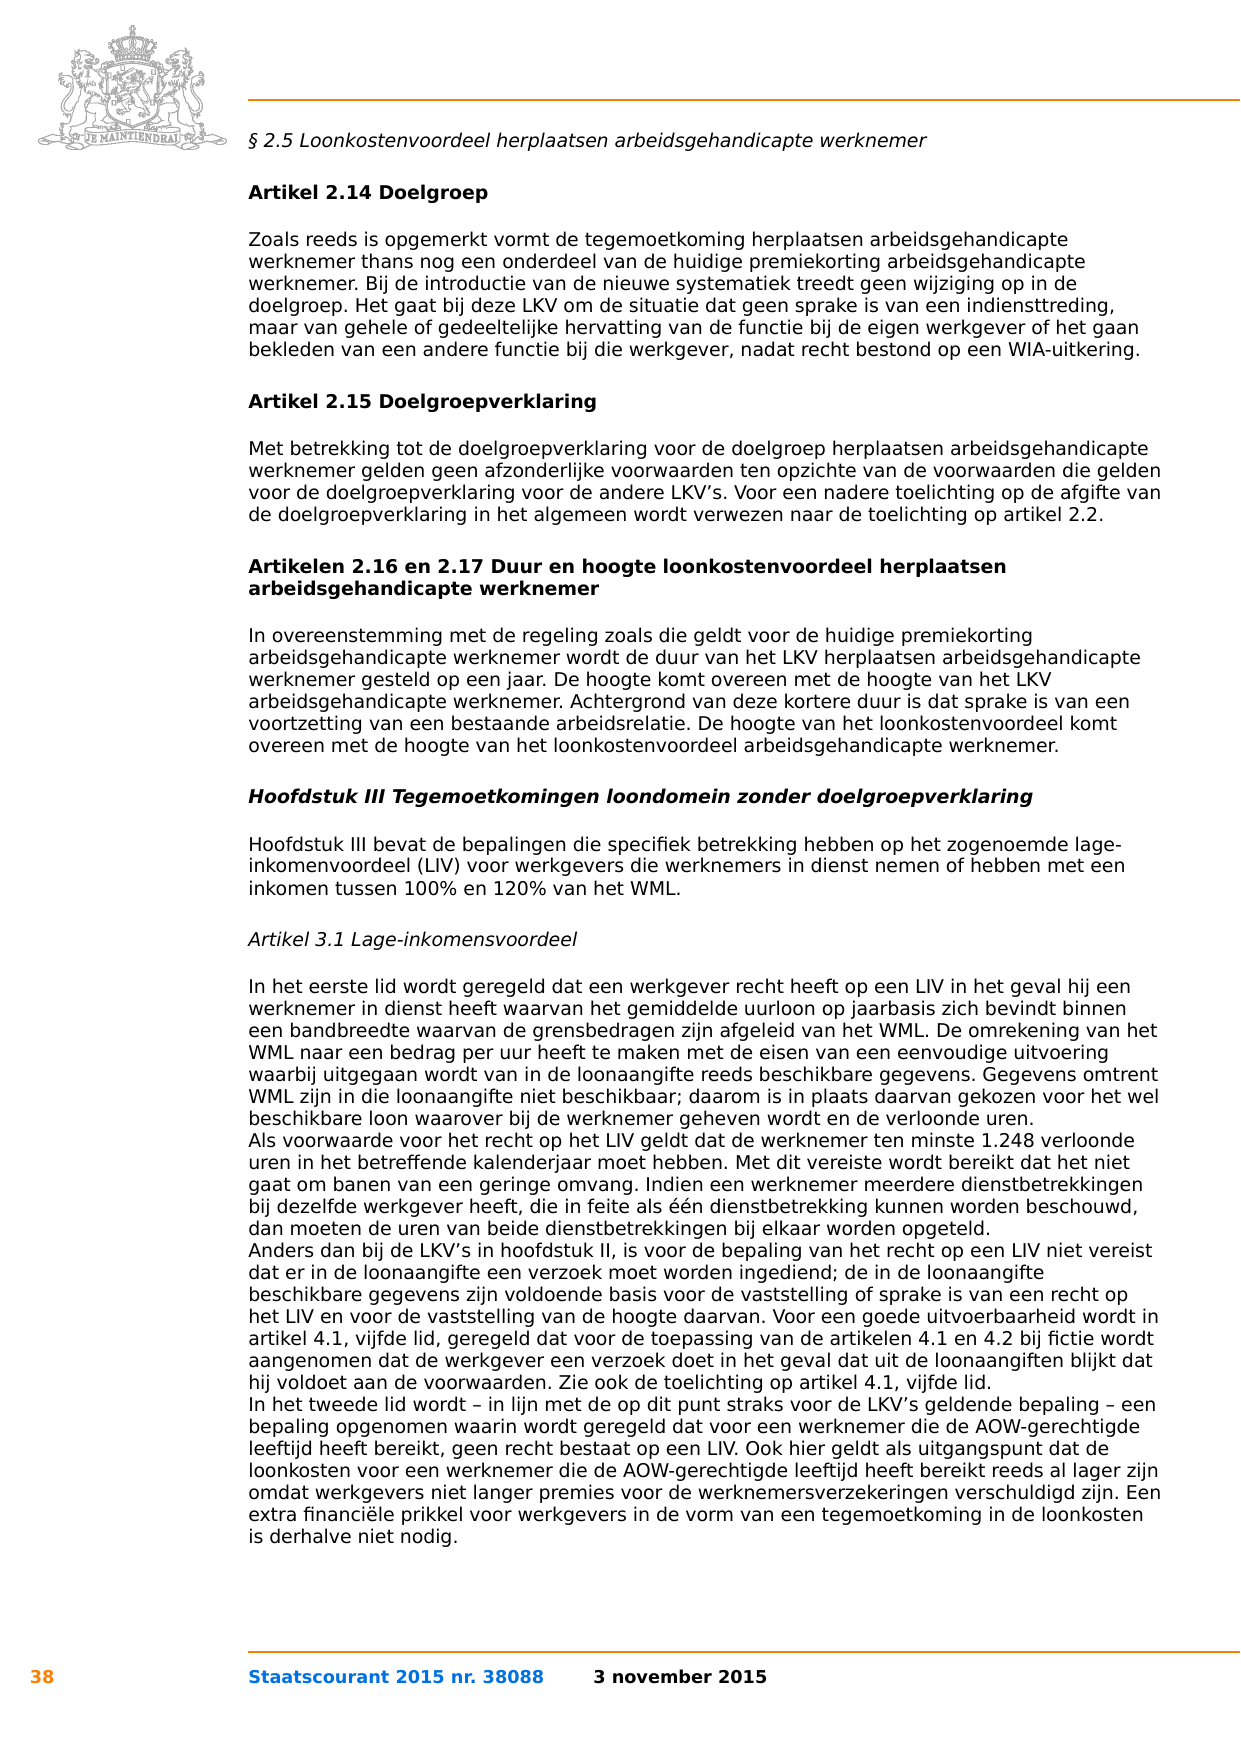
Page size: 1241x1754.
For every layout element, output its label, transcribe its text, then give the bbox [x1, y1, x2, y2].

subtitle Artikel 3.1 Lage-inkomensvoordeel [248, 929, 1163, 951]
subtitle Hoofdstuk III Tegemoetkomingen loondomein zonder doelgroepverklaring [248, 786, 1163, 808]
subtitle Artikelen 2.16 en 2.17 Duur en hoogte loonkostenvoordeel herplaatsen arbeidsgehandicapte werknemer [248, 556, 1163, 599]
subtitle Artikel 2.15 Doelgroepverklaring [248, 391, 1163, 413]
subtitle Artikel 2.14 Doelgroep [248, 182, 1163, 204]
text Met betrekking tot de doelgroepverklaring voor de doelgroep herplaatsen arbeidsgehandicapte werknemer gelden geen afzonderlijke voorwaarden ten opzichte van de voorwaarden die gelden voor de doelgroepverklaring voor de andere LKV’s. Voor een nadere toelichting op de afgifte van de doelgroepverklaring in het algemeen wordt verwezen naar de toelichting op artikel 2.2. [248, 438, 1163, 526]
text Als voorwaarde voor het recht op het LIV geldt dat de werknemer ten minste 1.248 verloonde uren in het betreffende kalenderjaar moet hebben. Met dit vereiste wordt bereikt dat het niet gaat om banen van een geringe omvang. Indien een werknemer meerdere dienstbetrekkingen bij dezelfde werkgever heeft, die in feite als één dienstbetrekking kunnen worden beschouwd, dan moeten de uren van beide dienstbetrekkingen bij elkaar worden opgeteld. [248, 1130, 1163, 1240]
text Anders dan bij de LKV’s in hoofdstuk II, is voor de bepaling van het recht op een LIV niet vereist dat er in de loonaangifte een verzoek moet worden ingediend; de in de loonaangifte beschikbare gegevens zijn voldoende basis voor de vaststelling of sprake is van een recht op het LIV en voor de vaststelling van de hoogte daarvan. Voor een goede uitvoerbaarheid wordt in artikel 4.1, vijfde lid, geregeld dat voor de toepassing van de artikelen 4.1 en 4.2 bij fictie wordt aangenomen dat de werkgever een verzoek doet in het geval dat uit de loonaangiften blijkt dat hij voldoet aan de voorwaarden. Zie ook de toelichting op artikel 4.1, vijfde lid. [248, 1240, 1163, 1394]
text Hoofdstuk III bevat de bepalingen die specifiek betrekking hebben op het zogenoemde lage-inkomenvoordeel (LIV) voor werkgevers die werknemers in dienst nemen of hebben met een inkomen tussen 100% en 120% van het WML. [248, 833, 1163, 899]
text Zoals reeds is opgemerkt vormt de tegemoetkoming herplaatsen arbeidsgehandicapte werknemer thans nog een onderdeel van de huidige premiekorting arbeidsgehandicapte werknemer. Bij de introductie van de nieuwe systematiek treedt geen wijziging op in de doelgroep. Het gaat bij deze LKV om de situatie dat geen sprake is van een indiensttreding, maar van gehele of gedeeltelijke hervatting van de functie bij de eigen werkgever of het gaan bekleden van een andere functie bij die werkgever, nadat recht bestond op een WIA-uitkering. [248, 229, 1163, 361]
subtitle § 2.5 Loonkostenvoordeel herplaatsen arbeidsgehandicapte werknemer [248, 130, 1163, 152]
text In overeenstemming met de regeling zoals die geldt voor de huidige premiekorting arbeidsgehandicapte werknemer wordt de duur van het LKV herplaatsen arbeidsgehandicapte werknemer gesteld op een jaar. De hoogte komt overeen met de hoogte van het LKV arbeidsgehandicapte werknemer. Achtergrond van deze kortere duur is dat sprake is van een voortzetting van een bestaande arbeidsrelatie. De hoogte van het loonkostenvoordeel komt overeen met de hoogte van het loonkostenvoordeel arbeidsgehandicapte werknemer. [248, 624, 1163, 756]
text In het eerste lid wordt geregeld dat een werkgever recht heeft op een LIV in het geval hij een werknemer in dienst heeft waarvan het gemiddelde uurloon op jaarbasis zich bevindt binnen een bandbreedte waarvan de grensbedragen zijn afgeleid van het WML. De omrekening van het WML naar een bedrag per uur heeft te maken met de eisen van een eenvoudige uitvoering waarbij uitgegaan wordt van in de loonaangifte reeds beschikbare gegevens. Gegevens omtrent WML zijn in die loonaangifte niet beschikbaar; daarom is in plaats daarvan gekozen voor het wel beschikbare loon waarover bij de werknemer geheven wordt en de verloonde uren. [248, 976, 1163, 1130]
text In het tweede lid wordt – in lijn met de op dit punt straks voor de LKV’s geldende bepaling – een bepaling opgenomen waarin wordt geregeld dat voor een werknemer die de AOW-gerechtigde leeftijd heeft bereikt, geen recht bestaat op een LIV. Ook hier geldt als uitgangspunt dat de loonkosten voor een werknemer die de AOW-gerechtigde leeftijd heeft bereikt reeds al lager zijn omdat werkgevers niet langer premies voor de werknemersverzekeringen verschuldigd zijn. Een extra financiële prikkel voor werkgevers in de vorm van een tegemoetkoming in de loonkosten is derhalve niet nodig. [248, 1394, 1163, 1548]
picture [38, 25, 227, 150]
